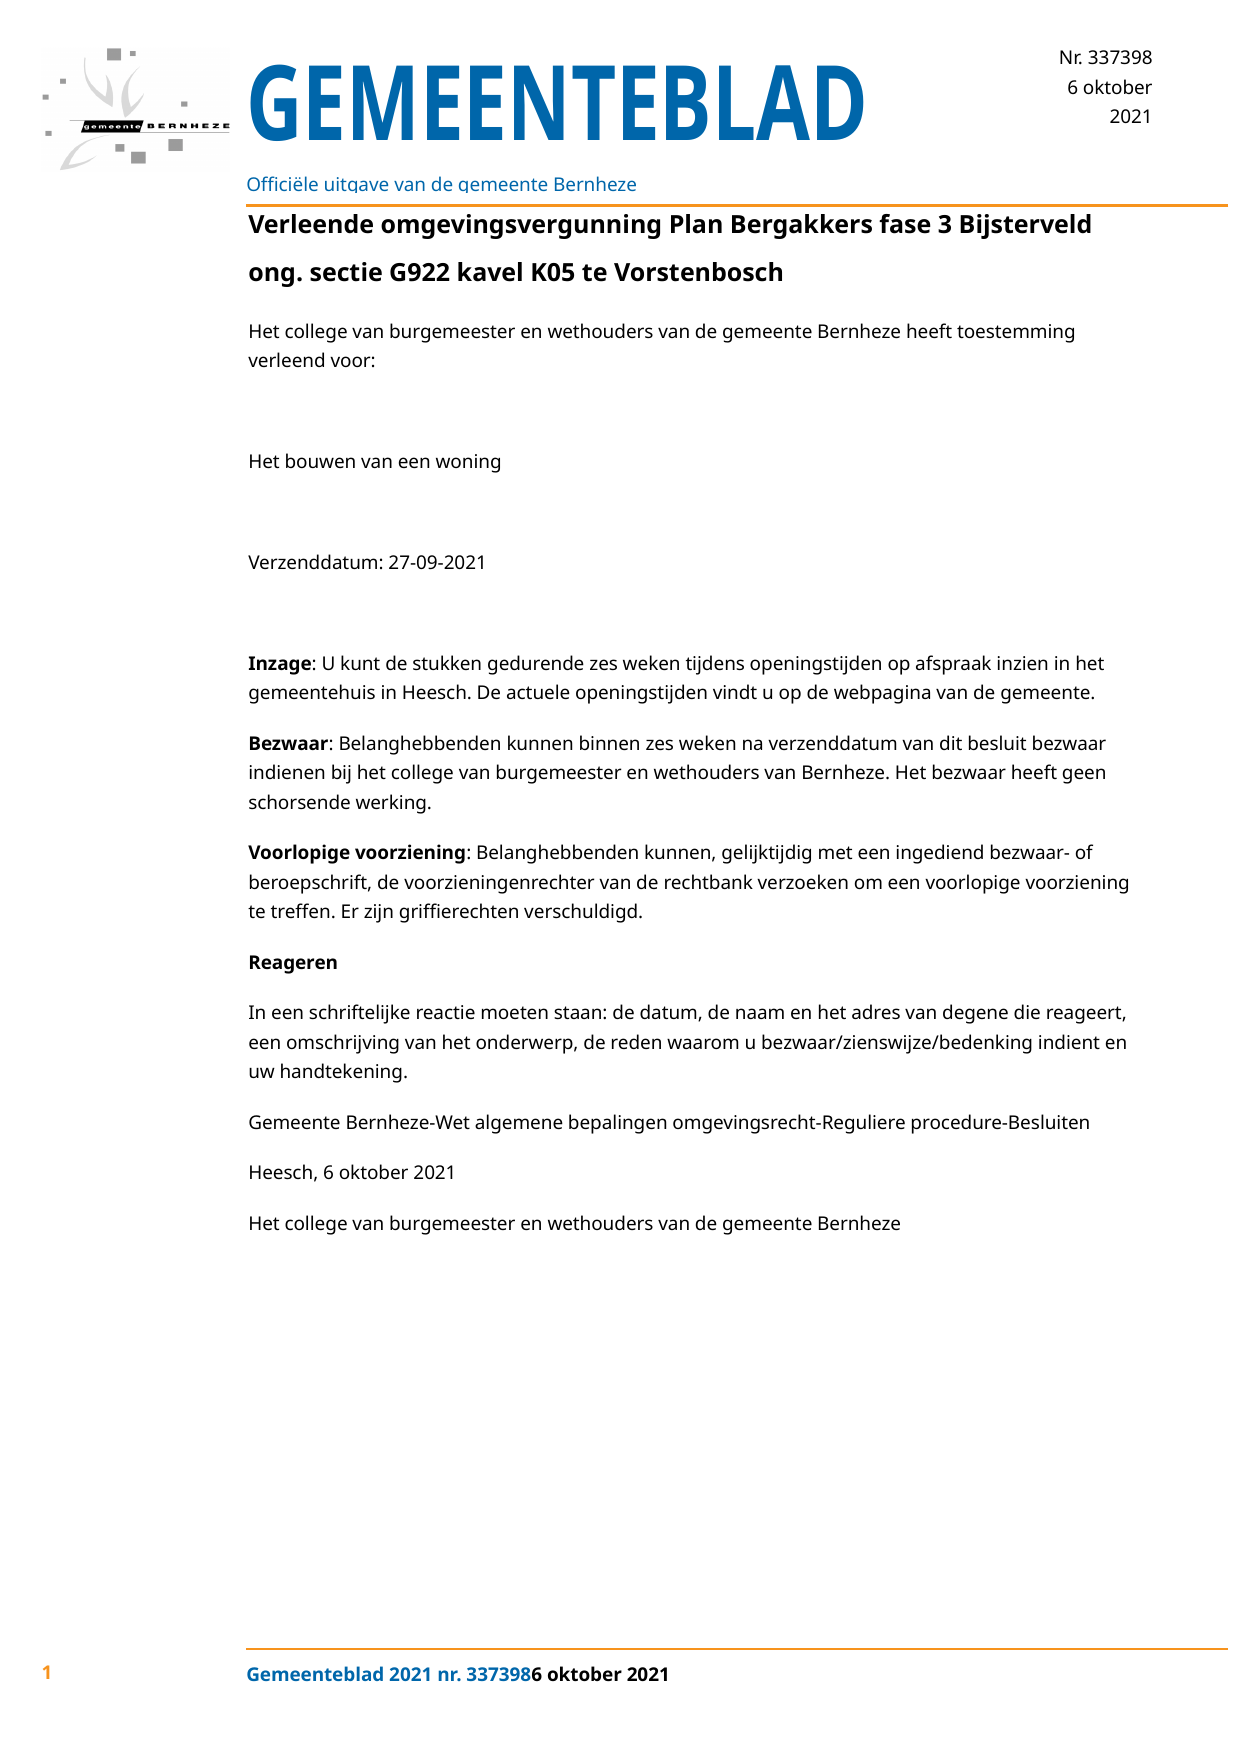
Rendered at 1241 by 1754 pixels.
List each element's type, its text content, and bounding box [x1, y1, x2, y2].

text Verleende omgevingsvergunning Plan Bergakkers fase 3 Bijsterveld ong. sectie G922 kavel K05 te Vorstenbosch [248, 207, 1152, 288]
text Het bouwen van een woning [248, 448, 1152, 474]
text Reageren [248, 949, 1152, 975]
text In een schriftelijke reactie moeten staan: de datum, de naam en het adres van degene die reageert, een omschrijving van het onderwerp, de reden waarom u bezwaar/zienswijze/bedenking indient en uw handtekening. [248, 999, 1152, 1084]
text Bezwaar: Belanghebbenden kunnen binnen zes weken na verzenddatum van dit besluit bezwaar indienen bij het college van burgemeester en wethouders van Bernheze. Het bezwaar heeft geen schorsende werking. [248, 730, 1152, 815]
text Gemeente Bernheze-Wet algemene bepalingen omgevingsrecht-Reguliere procedure-Besluiten [248, 1109, 1152, 1135]
text Voorlopige voorziening: Belanghebbenden kunnen, gelijktijdig met een ingediend bezwaar- of beroepschrift, de voorzieningenrechter van de rechtbank verzoeken om een voorlopige voorziening te treffen. Er zijn griffierechten verschuldigd. [248, 839, 1152, 924]
text Verzenddatum: 27-09-2021 [248, 549, 1152, 575]
text Het college van burgemeester en wethouders van de gemeente Bernheze heeft toestemming verleend voor: [248, 318, 1152, 373]
picture [41, 47, 231, 172]
text Inzage: U kunt de stukken gedurende zes weken tijdens openingstijden op afspraak inzien in het gemeentehuis in Heesch. De actuele openingstijden vindt u op de webpagina van de gemeente. [248, 650, 1152, 705]
text Het college van burgemeester en wethouders van de gemeente Bernheze [248, 1210, 1152, 1236]
text Heesch, 6 oktober 2021 [248, 1159, 1152, 1185]
